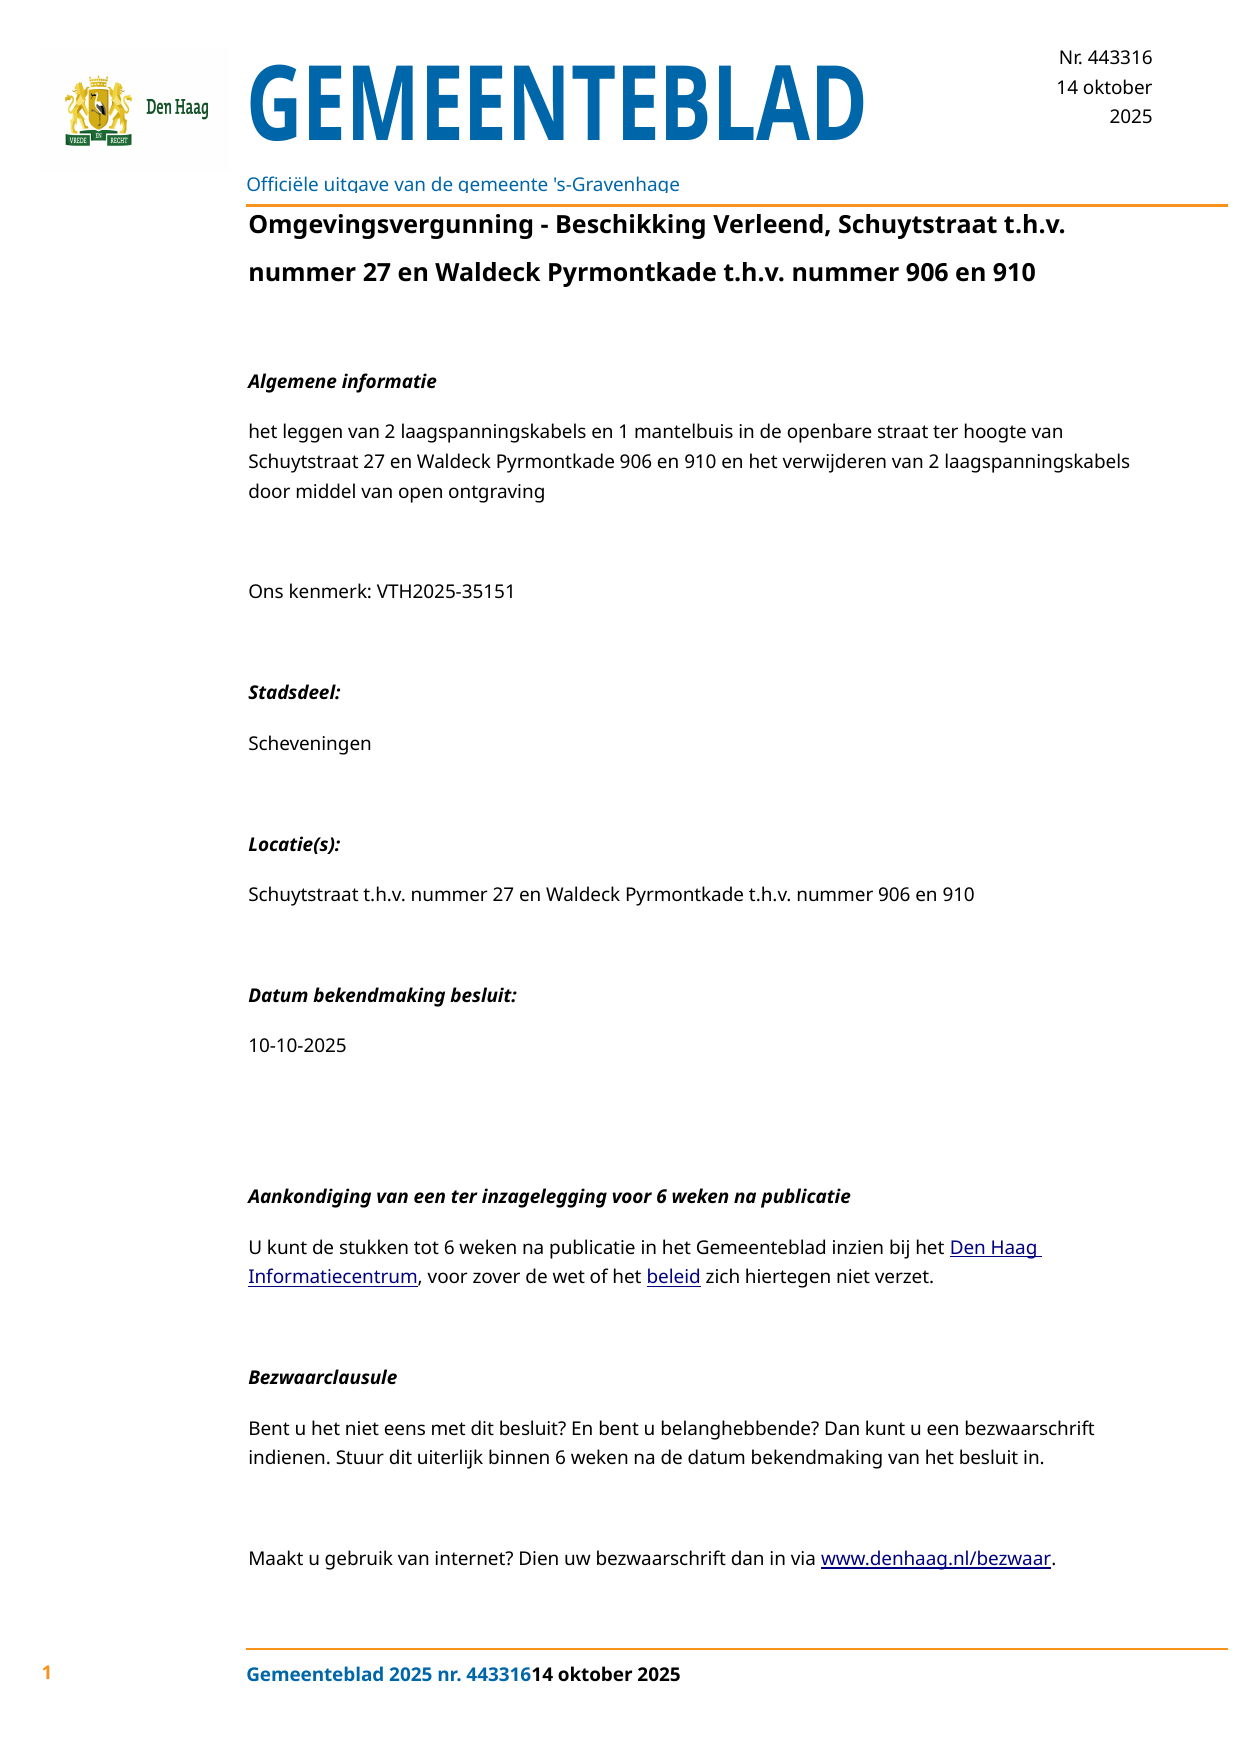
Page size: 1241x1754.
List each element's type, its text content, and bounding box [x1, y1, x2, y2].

text Ons kenmerk: VTH2025-35151 [248, 579, 1152, 604]
text Locatie(s): [248, 831, 1152, 857]
text Schuytstraat t.h.v. nummer 27 en Waldeck Pyrmontkade t.h.v. nummer 906 en 910 [248, 881, 1152, 907]
text Bezwaarclausule [248, 1364, 1152, 1390]
text U kunt de stukken tot 6 weken na publicatie in het Gemeenteblad inzien bij het Den Haag Informatiecentrum, voor zover de wet of het beleid zich hiertegen niet verzet. [248, 1234, 1152, 1289]
text Datum bekendmaking besluit: [248, 982, 1152, 1008]
text Stadsdeel: [248, 679, 1152, 705]
text Omgevingsvergunning - Beschikking Verleend, Schuytstraat t.h.v. nummer 27 en Waldeck Pyrmontkade t.h.v. nummer 906 en 910 [248, 207, 1152, 288]
text 10-10-2025 [248, 1032, 1152, 1058]
text Bent u het niet eens met dit besluit? En bent u belanghebbende? Dan kunt u een bezwaarschrift indienen. Stuur dit uiterlijk binnen 6 weken na de datum bekendmaking van het besluit in. [248, 1415, 1152, 1470]
text Aankondiging van een ter inzagelegging voor 6 weken na publicatie [248, 1184, 1152, 1209]
text Algemene informatie [248, 368, 1152, 394]
text Maakt u gebruik van internet? Dien uw bezwaarschrift dan in via www.denhaag.nl/bezwaar. [248, 1545, 1152, 1571]
picture [41, 47, 231, 172]
text Scheveningen [248, 730, 1152, 756]
text het leggen van 2 laagspanningskabels en 1 mantelbuis in de openbare straat ter hoogte van Schuytstraat 27 en Waldeck Pyrmontkade 906 en 910 en het verwijderen van 2 laagspanningskabels door middel van open ontgraving [248, 419, 1152, 504]
